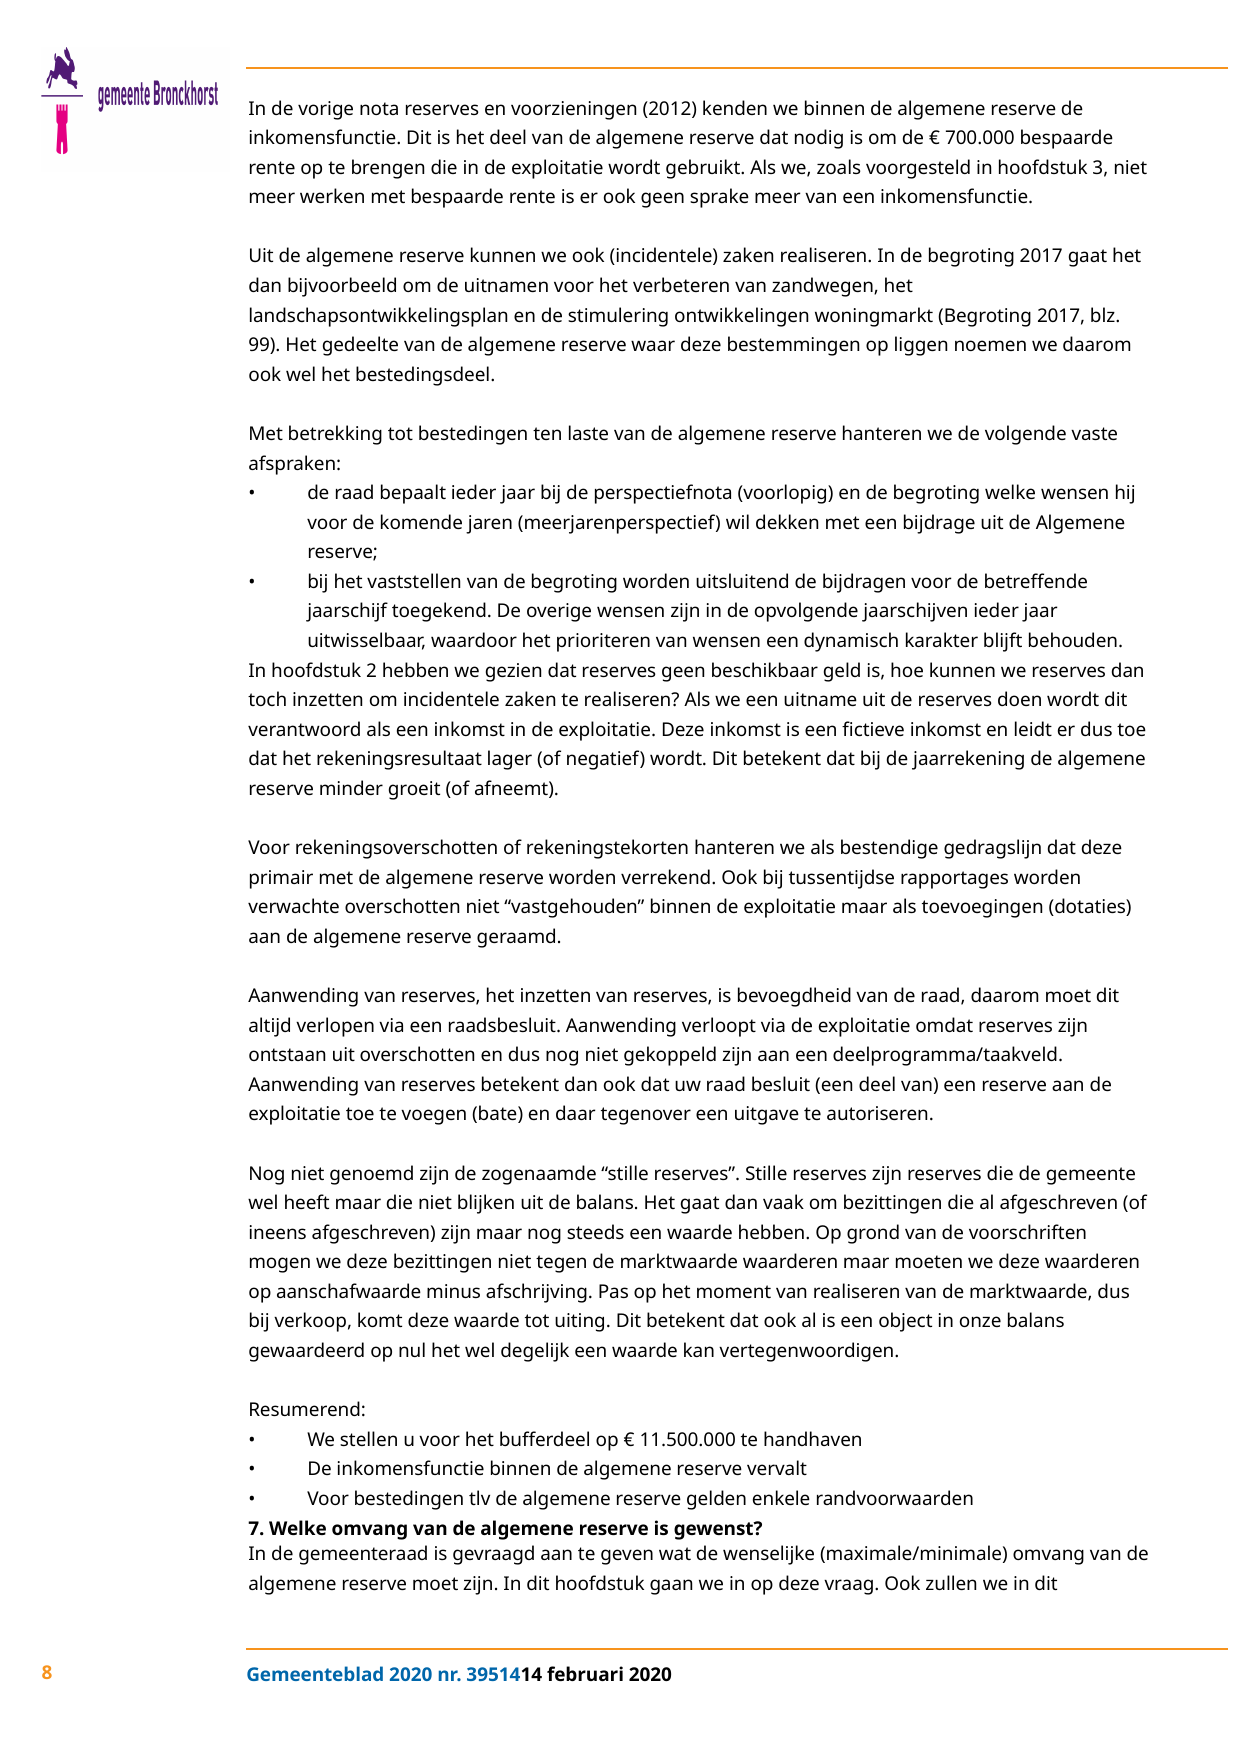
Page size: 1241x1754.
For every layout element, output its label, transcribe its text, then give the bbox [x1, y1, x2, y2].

list Voor bestedingen tlv de algemene reserve gelden enkele randvoorwaarden [248, 1485, 1152, 1511]
text Voor rekeningsoverschotten of rekeningstekorten hanteren we als bestendige gedragslijn dat deze primair met de algemene reserve worden verrekend. Ook bij tussentijdse rapportages worden verwachte overschotten niet “vastgehouden” binnen de exploitatie maar als toevoegingen (dotaties) aan de algemene reserve geraamd. [248, 834, 1152, 949]
text In de gemeenteraad is gevraagd aan te geven wat de wenselijke (maximale/minimale) omvang van de algemene reserve moet zijn. In dit hoofdstuk gaan we in op deze vraag. Ook zullen we in dit [248, 1541, 1152, 1596]
list bij het vaststellen van de begroting worden uitsluitend de bijdragen voor de betreffende jaarschijf toegekend. De overige wensen zijn in de opvolgende jaarschijven ieder jaar uitwisselbaar, waardoor het prioriteren van wensen een dynamisch karakter blijft behouden. [248, 568, 1152, 653]
text In hoofdstuk 2 hebben we gezien dat reserves geen beschikbaar geld is, hoe kunnen we reserves dan toch inzetten om incidentele zaken te realiseren? Als we een uitname uit de reserves doen wordt dit verantwoord als een inkomst in de exploitatie. Deze inkomst is een fictieve inkomst en leidt er dus toe dat het rekeningsresultaat lager (of negatief) wordt. Dit betekent dat bij de jaarrekening de algemene reserve minder groeit (of afneemt). [248, 657, 1152, 801]
list De inkomensfunctie binnen de algemene reserve vervalt [248, 1456, 1152, 1481]
text Met betrekking tot bestedingen ten laste van de algemene reserve hanteren we de volgende vaste afspraken: [248, 420, 1152, 476]
text Nog niet genoemd zijn de zogenaamde “stille reserves”. Stille reserves zijn reserves die de gemeente wel heeft maar die niet blijken uit de balans. Het gaat dan vaak om bezittingen die al afgeschreven (of ineens afgeschreven) zijn maar nog steeds een waarde hebben. Op grond van de voorschriften mogen we deze bezittingen niet tegen de marktwaarde waarderen maar moeten we deze waarderen op aanschafwaarde minus afschrijving. Pas op het moment van realiseren van de marktwaarde, dus bij verkoop, komt deze waarde tot uiting. Dit betekent dat ook al is een object in onze balans gewaardeerd op nul het wel degelijk een waarde kan vertegenwoordigen. [248, 1160, 1152, 1363]
text In de vorige nota reserves en voorzieningen (2012) kenden we binnen de algemene reserve de inkomensfunctie. Dit is het deel van de algemene reserve dat nodig is om de € 700.000 bespaarde rente op te brengen die in de exploitatie wordt gebruikt. Als we, zoals voorgesteld in hoofdstuk 3, niet meer werken met bespaarde rente is er ook geen sprake meer van een inkomensfunctie. [248, 95, 1152, 209]
picture [41, 47, 231, 172]
text Resumerend: [248, 1396, 1152, 1422]
list de raad bepaalt ieder jaar bij de perspectiefnota (voorlopig) en de begroting welke wensen hij voor de komende jaren (meerjarenperspectief) wil dekken met een bijdrage uit de Algemene reserve; [248, 479, 1152, 564]
text Uit de algemene reserve kunnen we ook (incidentele) zaken realiseren. In de begroting 2017 gaat het dan bijvoorbeeld om de uitnamen voor het verbeteren van zandwegen, het landschapsontwikkelingsplan en de stimulering ontwikkelingen woningmarkt (Begroting 2017, blz. 99). Het gedeelte van de algemene reserve waar deze bestemmingen op liggen noemen we daarom ook wel het bestedingsdeel. [248, 243, 1152, 387]
text 7. Welke omvang van de algemene reserve is gewenst? [248, 1515, 1152, 1541]
text Aanwending van reserves, het inzetten van reserves, is bevoegdheid van de raad, daarom moet dit altijd verlopen via een raadsbesluit. Aanwending verloopt via de exploitatie omdat reserves zijn ontstaan uit overschotten en dus nog niet gekoppeld zijn aan een deelprogramma/taakveld. Aanwending van reserves betekent dan ook dat uw raad besluit (een deel van) een reserve aan de exploitatie toe te voegen (bate) en daar tegenover een uitgave te autoriseren. [248, 982, 1152, 1126]
list We stellen u voor het bufferdeel op € 11.500.000 te handhaven [248, 1426, 1152, 1452]
